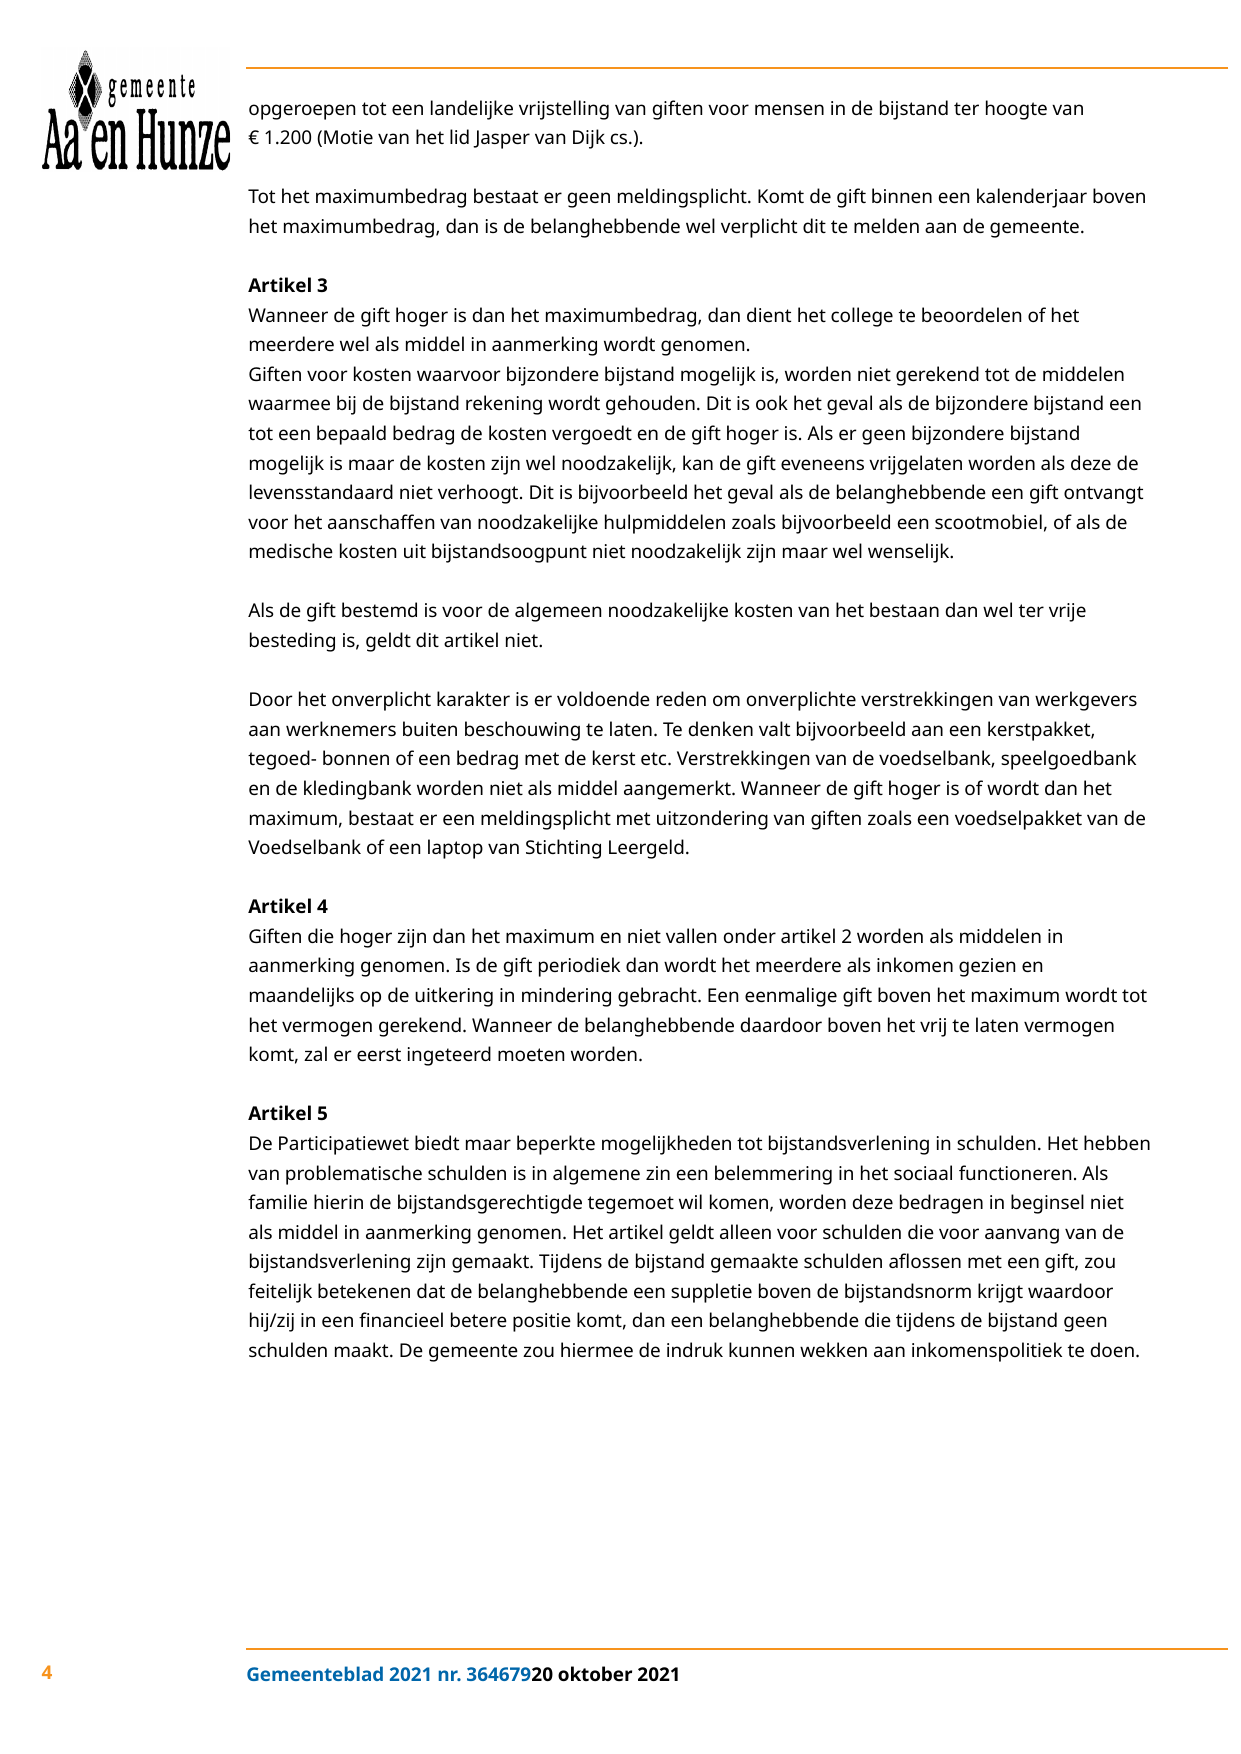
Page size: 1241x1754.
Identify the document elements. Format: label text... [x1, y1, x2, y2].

text De Participatiewet biedt maar beperkte mogelijkheden tot bijstandsverlening in schulden. Het hebben van problematische schulden is in algemene zin een belemmering in het sociaal functioneren. Als familie hierin de bijstandsgerechtigde tegemoet wil komen, worden deze bedragen in beginsel niet als middel in aanmerking genomen. Het artikel geldt alleen voor schulden die voor aanvang van de bijstandsverlening zijn gemaakt. Tijdens de bijstand gemaakte schulden aflossen met een gift, zou feitelijk betekenen dat de belanghebbende een suppletie boven de bijstandsnorm krijgt waardoor hij/zij in een financieel betere positie komt, dan een belanghebbende die tijdens de bijstand geen schulden maakt. De gemeente zou hiermee de indruk kunnen wekken aan inkomenspolitiek te doen. [248, 1130, 1152, 1363]
text Wanneer de gift hoger is dan het maximumbedrag, dan dient het college te beoordelen of het meerdere wel als middel in aanmerking wordt genomen. [248, 302, 1152, 357]
text € 1.200 (Motie van het lid Jasper van Dijk cs.). [248, 124, 1152, 150]
text Als de gift bestemd is voor de algemeen noodzakelijke kosten van het bestaan dan wel ter vrije besteding is, geldt dit artikel niet. [248, 598, 1152, 653]
picture [41, 47, 231, 172]
text Artikel 4 [248, 893, 1152, 919]
text Artikel 3 [248, 272, 1152, 298]
text Artikel 5 [248, 1101, 1152, 1126]
text Door het onverplicht karakter is er voldoende reden om onverplichte verstrekkingen van werkgevers aan werknemers buiten beschouwing te laten. Te denken valt bijvoorbeeld aan een kerstpakket, tegoed- bonnen of een bedrag met de kerst etc. Verstrekkingen van de voedselbank, speelgoedbank en de kledingbank worden niet als middel aangemerkt. Wanneer de gift hoger is of wordt dan het maximum, bestaat er een meldingsplicht met uitzondering van giften zoals een voedselpakket van de Voedselbank of een laptop van Stichting Leergeld. [248, 686, 1152, 860]
text Giften voor kosten waarvoor bijzondere bijstand mogelijk is, worden niet gerekend tot de middelen waarmee bij de bijstand rekening wordt gehouden. Dit is ook het geval als de bijzondere bijstand een tot een bepaald bedrag de kosten vergoedt en de gift hoger is. Als er geen bijzondere bijstand mogelijk is maar de kosten zijn wel noodzakelijk, kan de gift eveneens vrijgelaten worden als deze de levensstandaard niet verhoogt. Dit is bijvoorbeeld het geval als de belanghebbende een gift ontvangt voor het aanschaffen van noodzakelijke hulpmiddelen zoals bijvoorbeeld een scootmobiel, of als de medische kosten uit bijstandsoogpunt niet noodzakelijk zijn maar wel wenselijk. [248, 361, 1152, 564]
text Giften die hoger zijn dan het maximum en niet vallen onder artikel 2 worden als middelen in aanmerking genomen. Is de gift periodiek dan wordt het meerdere als inkomen gezien en maandelijks op de uitkering in mindering gebracht. Een eenmalige gift boven het maximum wordt tot het vermogen gerekend. Wanneer de belanghebbende daardoor boven het vrij te laten vermogen komt, zal er eerst ingeteerd moeten worden. [248, 923, 1152, 1067]
text opgeroepen tot een landelijke vrijstelling van giften voor mensen in de bijstand ter hoogte van [248, 95, 1152, 121]
text Tot het maximumbedrag bestaat er geen meldingsplicht. Komt de gift binnen een kalenderjaar boven het maximumbedrag, dan is de belanghebbende wel verplicht dit te melden aan de gemeente. [248, 183, 1152, 239]
